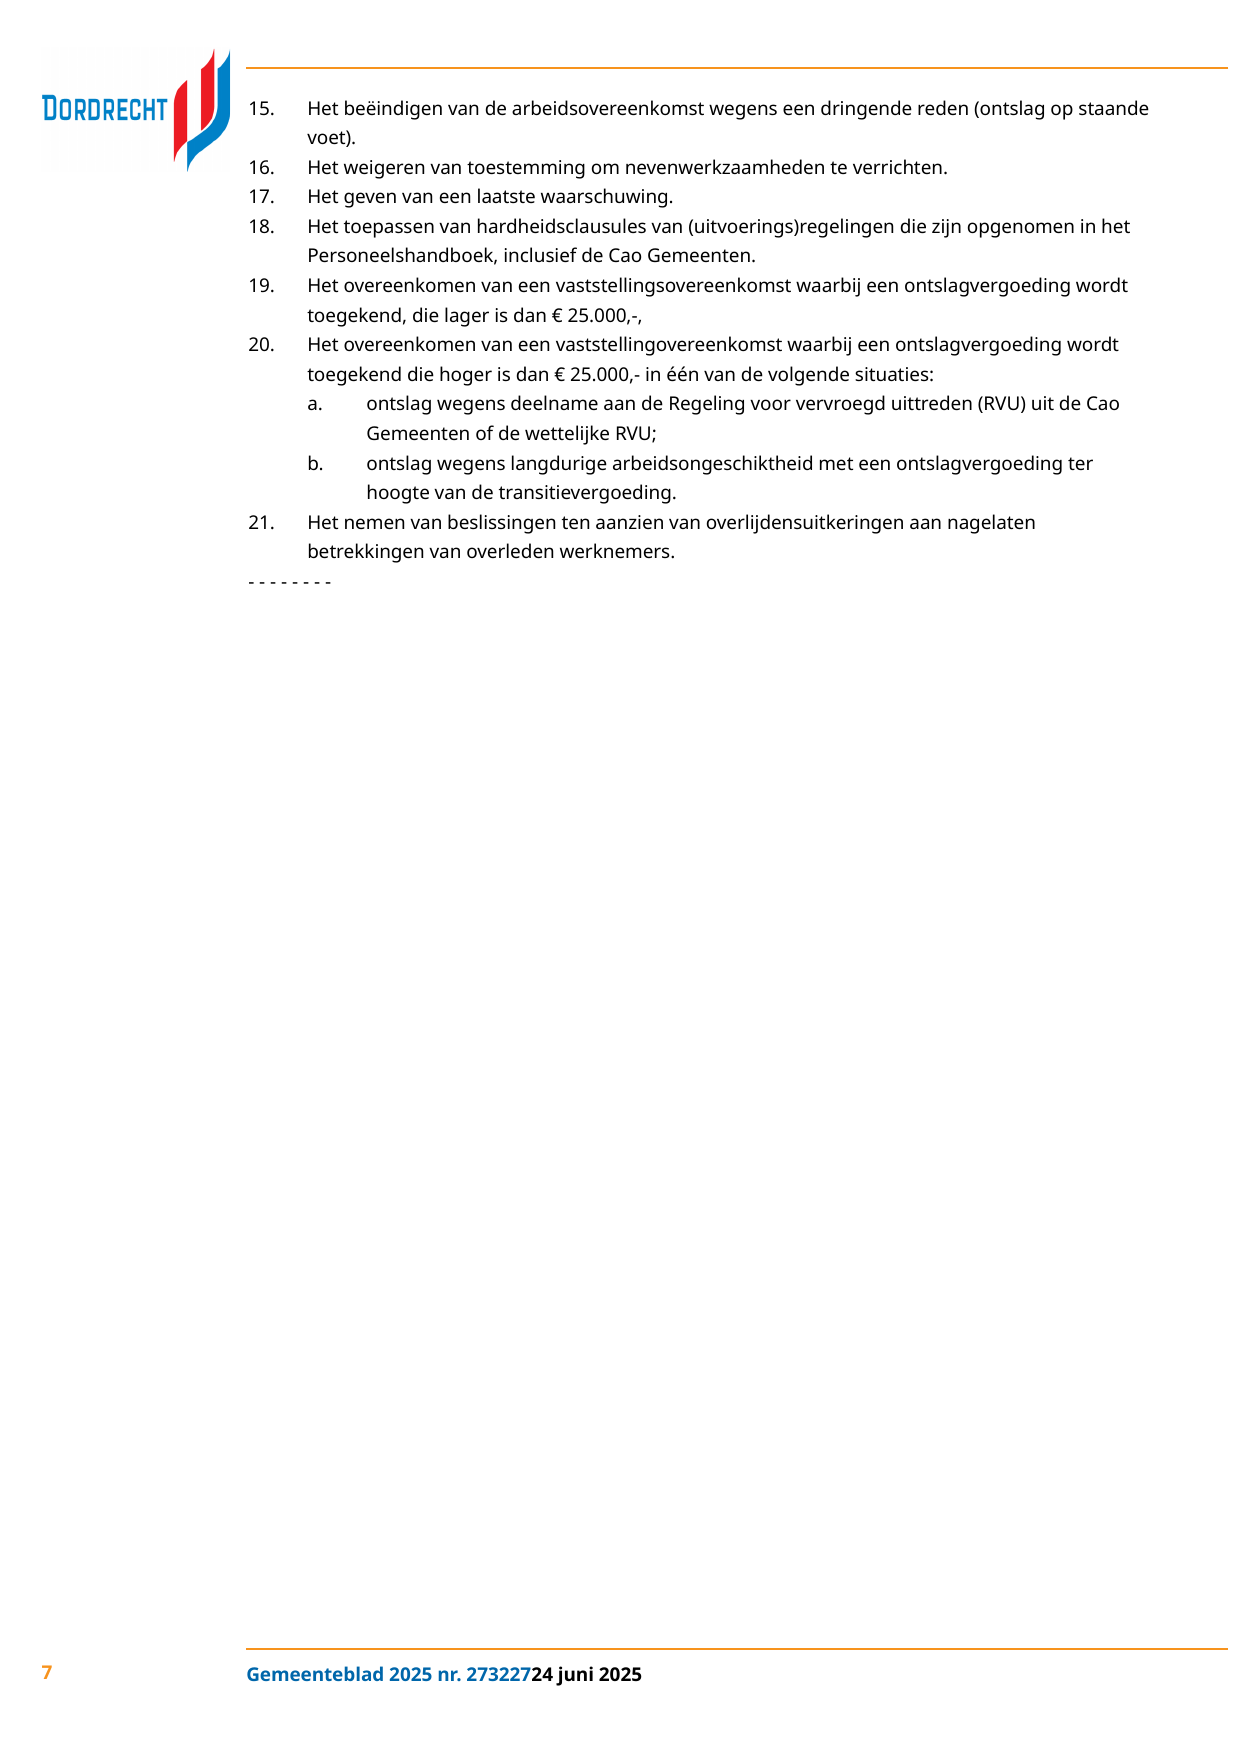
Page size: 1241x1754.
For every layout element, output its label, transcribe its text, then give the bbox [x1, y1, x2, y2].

list Het beëindigen van de arbeidsovereenkomst wegens een dringende reden (ontslag op staande voet). [248, 95, 1152, 150]
list Het nemen van beslissingen ten aanzien van overlijdensuitkeringen aan nagelaten betrekkingen van overleden werknemers. [248, 509, 1152, 564]
list ontslag wegens deelname aan de Regeling voor vervroegd uittreden (RVU) uit de Cao Gemeenten of de wettelijke RVU; [307, 391, 1152, 446]
list Het overeenkomen van een vaststellingsovereenkomst waarbij een ontslagvergoeding wordt toegekend, die lager is dan € 25.000,-, [248, 272, 1152, 328]
picture [41, 47, 231, 172]
list Het weigeren van toestemming om nevenwerkzaamheden te verrichten. [248, 154, 1152, 180]
text - - - - - - - - [248, 568, 1152, 594]
list Het geven van een laatste waarschuwing. [248, 183, 1152, 209]
list Het toepassen van hardheidsclausules van (uitvoerings)regelingen die zijn opgenomen in het Personeelshandboek, inclusief de Cao Gemeenten. [248, 213, 1152, 268]
list ontslag wegens langdurige arbeidsongeschiktheid met een ontslagvergoeding ter hoogte van de transitievergoeding. [307, 450, 1152, 505]
list Het overeenkomen van een vaststellingovereenkomst waarbij een ontslagvergoeding wordt toegekend die hoger is dan € 25.000,- in één van de volgende situaties: [248, 331, 1152, 387]
